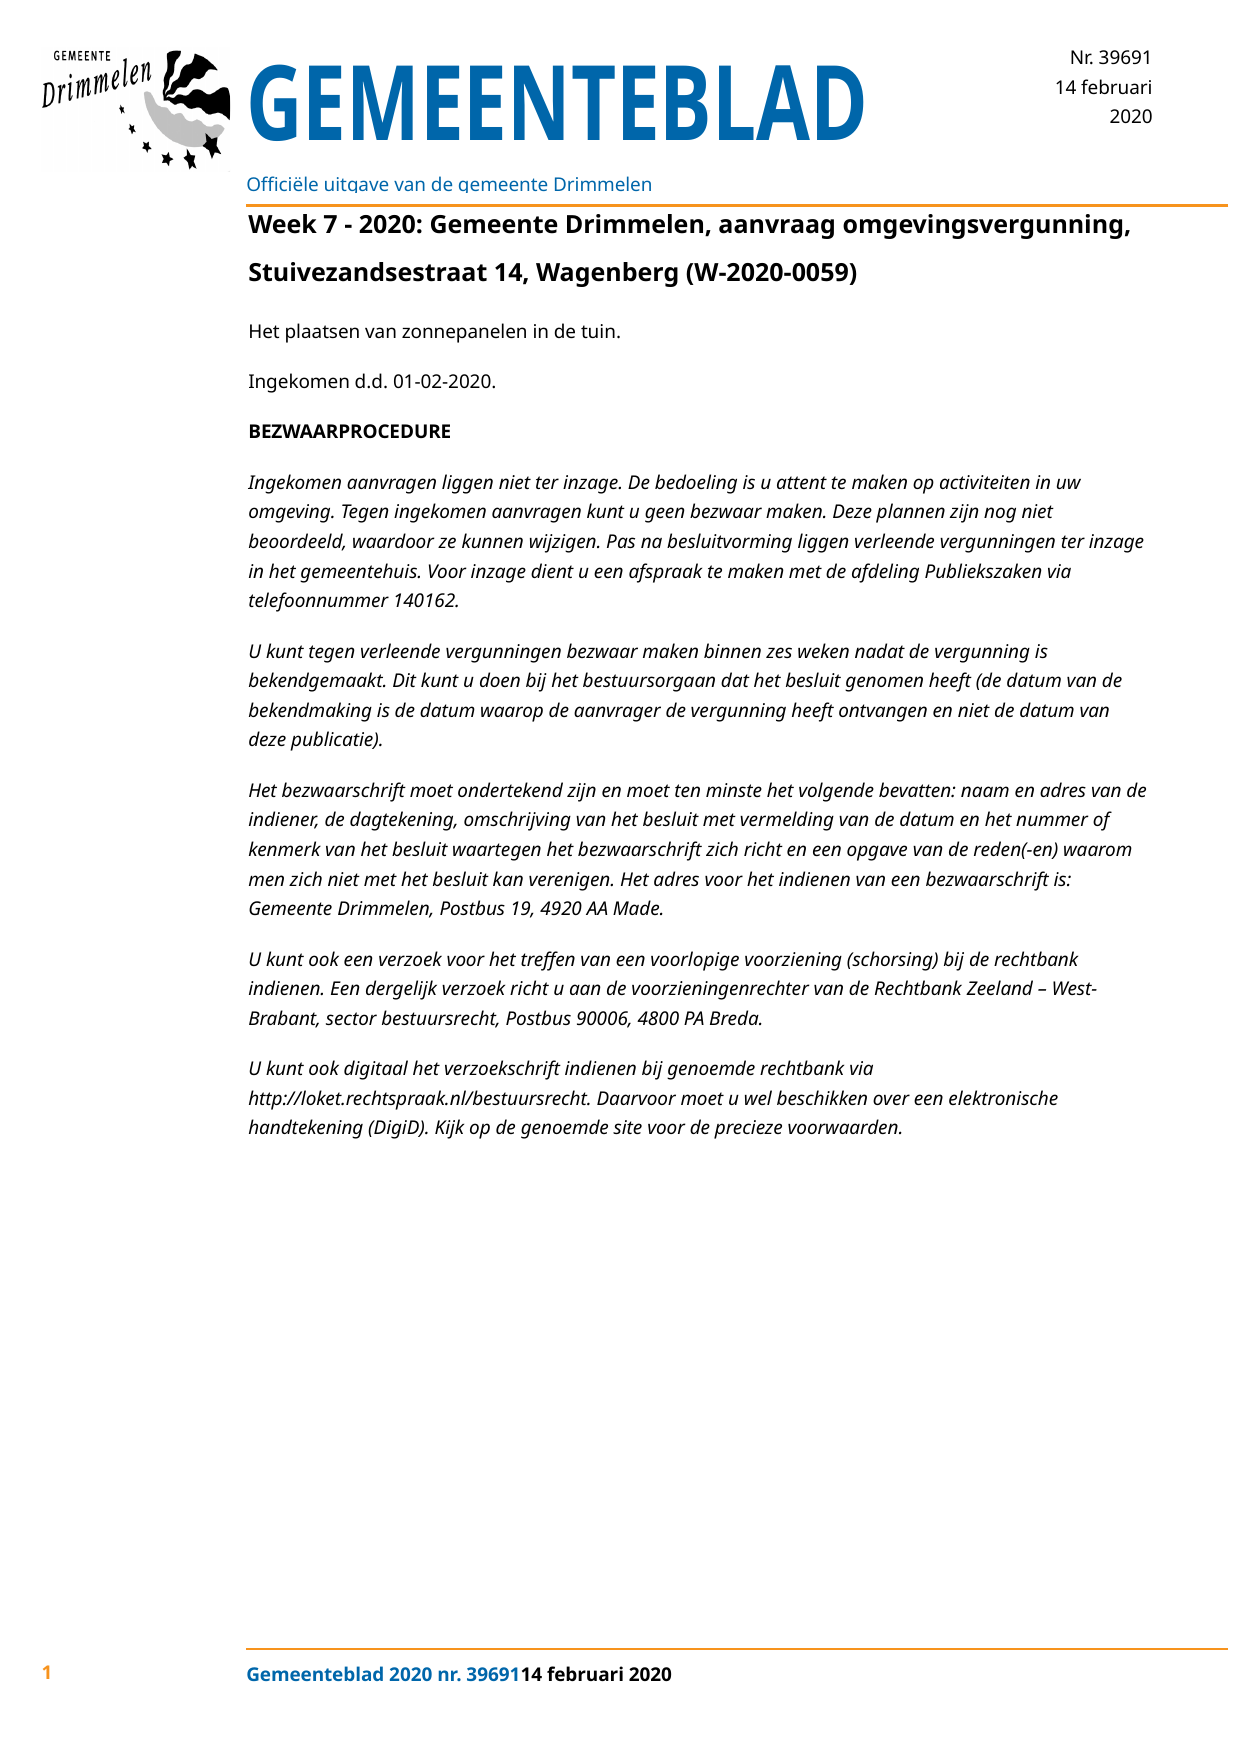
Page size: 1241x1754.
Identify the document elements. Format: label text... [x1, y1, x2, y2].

text BEZWAARPROCEDURE [248, 419, 1152, 444]
text U kunt ook een verzoek voor het treffen van een voorlopige voorziening (schorsing) bij de rechtbank indienen. Een dergelijk verzoek richt u aan de voorzieningenrechter van de Rechtbank Zeeland – West-Brabant, sector bestuursrecht, Postbus 90006, 4800 PA Breda. [248, 946, 1152, 1031]
text Ingekomen d.d. 01-02-2020. [248, 368, 1152, 394]
text Het bezwaarschrift moet ondertekend zijn en moet ten minste het volgende bevatten: naam en adres van de indiener, de dagtekening, omschrijving van het besluit met vermelding van de datum en het nummer of kenmerk van het besluit waartegen het bezwaarschrift zich richt en een opgave van de reden(-en) waarom men zich niet met het besluit kan verenigen. Het adres voor het indienen van een bezwaarschrift is: Gemeente Drimmelen, Postbus 19, 4920 AA Made. [248, 777, 1152, 921]
text Ingekomen aanvragen liggen niet ter inzage. De bedoeling is u attent te maken op activiteiten in uw omgeving. Tegen ingekomen aanvragen kunt u geen bezwaar maken. Deze plannen zijn nog niet beoordeeld, waardoor ze kunnen wijzigen. Pas na besluitvorming liggen verleende vergunningen ter inzage in het gemeentehuis. Voor inzage dient u een afspraak te maken met de afdeling Publiekszaken via telefoonnummer 140162. [248, 469, 1152, 613]
text U kunt tegen verleende vergunningen bezwaar maken binnen zes weken nadat de vergunning is bekendgemaakt. Dit kunt u doen bij het bestuursorgaan dat het besluit genomen heeft (de datum van de bekendmaking is de datum waarop de aanvrager de vergunning heeft ontvangen en niet de datum van deze publicatie). [248, 638, 1152, 752]
text U kunt ook digitaal het verzoekschrift indienen bij genoemde rechtbank via http://loket.rechtspraak.nl/bestuursrecht. Daarvoor moet u wel beschikken over een elektronische handtekening (DigiD). Kijk op de genoemde site voor de precieze voorwaarden. [248, 1055, 1152, 1140]
text Het plaatsen van zonnepanelen in de tuin. [248, 318, 1152, 344]
picture [41, 47, 231, 172]
text Week 7 - 2020: Gemeente Drimmelen, aanvraag omgevingsvergunning, Stuivezandsestraat 14, Wagenberg (W-2020-0059) [248, 207, 1152, 288]
